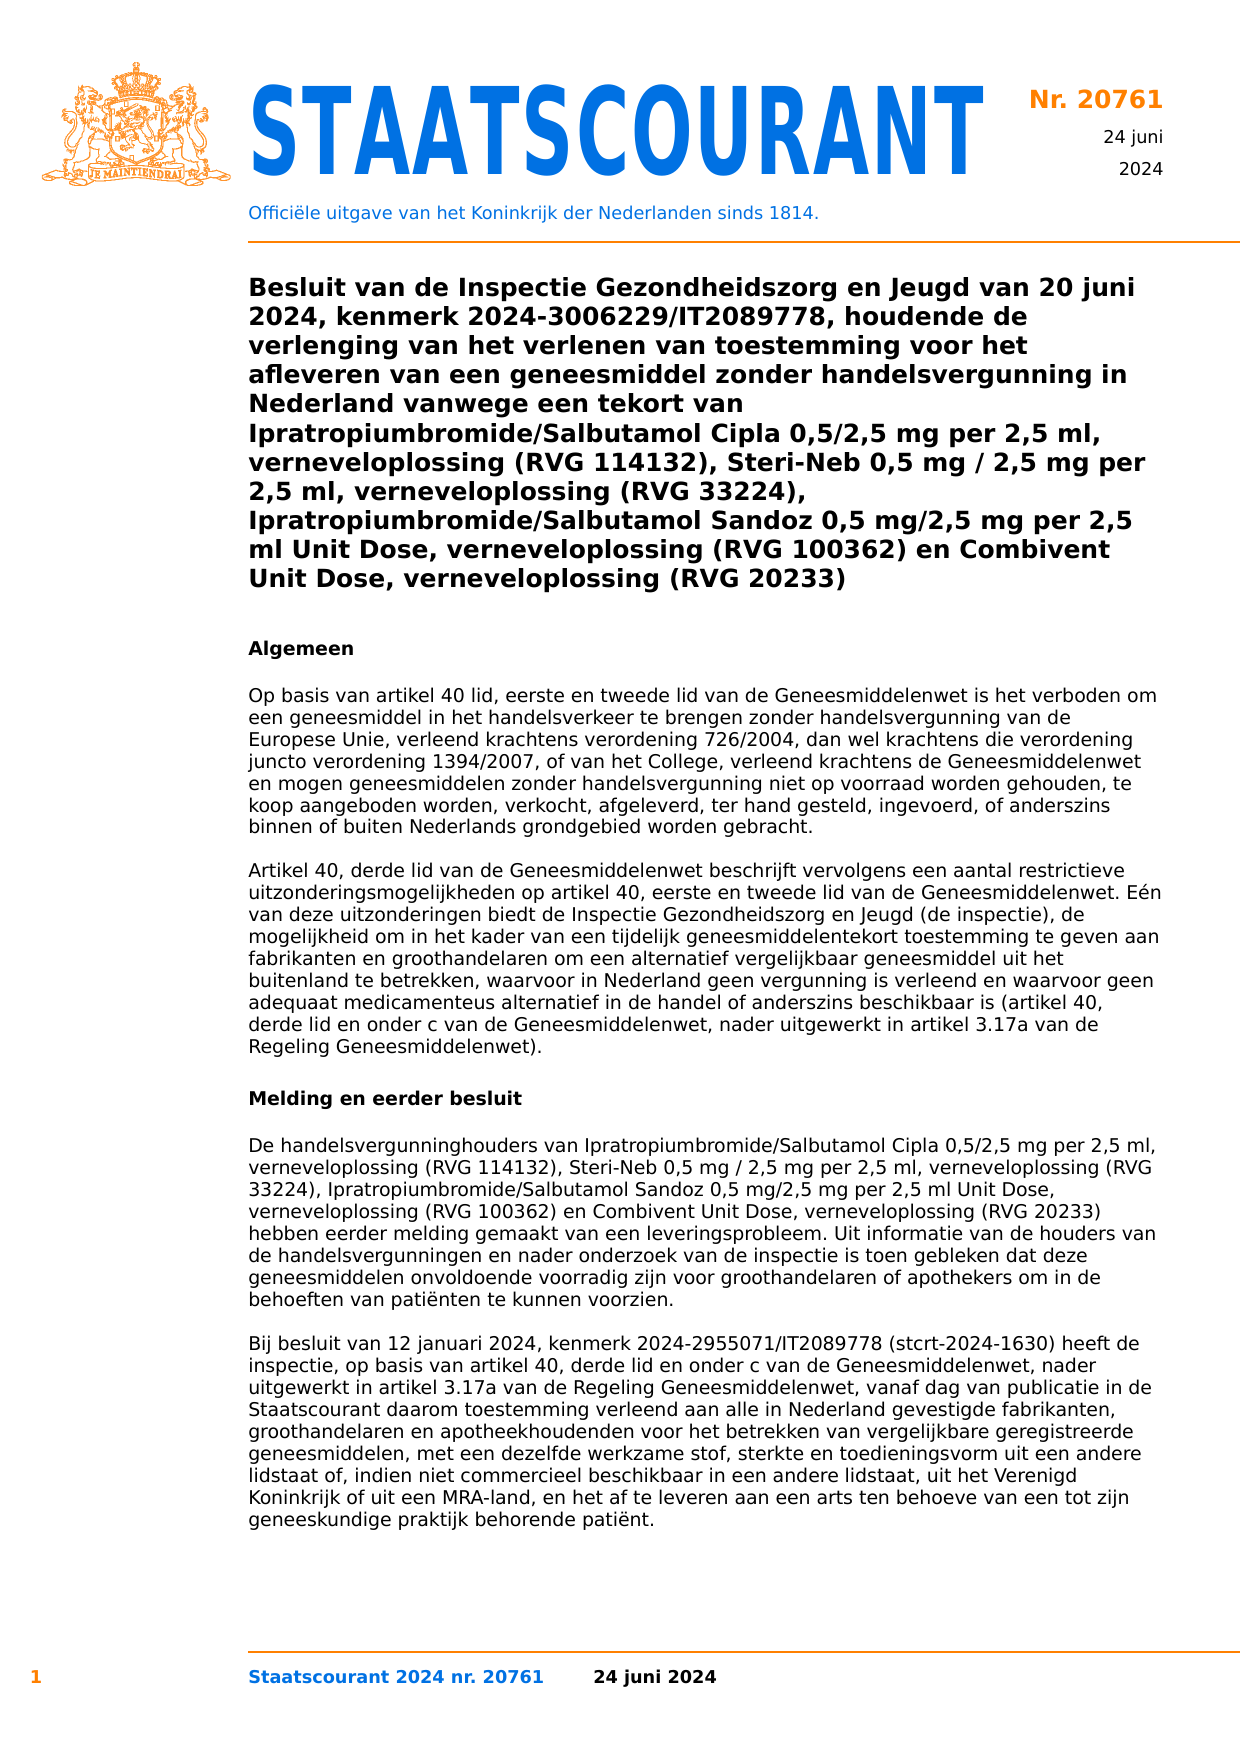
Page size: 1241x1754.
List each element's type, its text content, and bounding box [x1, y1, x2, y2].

subtitle Algemeen [248, 638, 1163, 659]
table_header STAATSCOURANT [248, 62, 998, 203]
text Artikel 40, derde lid van de Geneesmiddelenwet beschrijft vervolgens een aantal restrictieve uitzonderingsmogelijkheden op artikel 40, eerste en tweede lid van de Geneesmiddelenwet. Eén van deze uitzonderingen biedt de Inspectie Gezondheidszorg en Jeugd (de inspectie), de mogelijkheid om in het kader van een tijdelijk geneesmiddelentekort toestemming te geven aan fabrikanten en groothandelaren om een alternatief vergelijkbaar geneesmiddel uit het buitenland te betrekken, waarvoor in Nederland geen vergunning is verleend en waarvoor geen adequaat medicamenteus alternatief in de handel of anderszins beschikbaar is (artikel 40, derde lid en onder c van de Geneesmiddelenwet, nader uitgewerkt in artikel 3.17a van de Regeling Geneesmiddelenwet). [248, 860, 1163, 1058]
table_cell 2024 [998, 153, 1240, 203]
picture [41, 62, 231, 186]
table_cell 24 juni [998, 121, 1240, 153]
text Op basis van artikel 40 lid, eerste en tweede lid van de Geneesmiddelenwet is het verboden om een geneesmiddel in het handelsverkeer te brengen zonder handelsvergunning van de Europese Unie, verleend krachtens verordening 726/2004, dan wel krachtens die verordening juncto verordening 1394/2007, of van het College, verleend krachtens de Geneesmiddelenwet en mogen geneesmiddelen zonder handelsvergunning niet op voorraad worden gehouden, te koop aangeboden worden, verkocht, afgeleverd, ter hand gesteld, ingevoerd, of anderszins binnen of buiten Nederlands grondgebied worden gebracht. [248, 684, 1163, 838]
table_cell Officiële uitgave van het Koninkrijk der Nederlanden sinds 1814. [248, 203, 1240, 241]
subtitle Melding en eerder besluit [248, 1088, 1163, 1110]
text Bij besluit van 12 januari 2024, kenmerk 2024-2955071/IT2089778 (stcrt-2024-1630) heeft de inspectie, op basis van artikel 40, derde lid en onder c van de Geneesmiddelenwet, nader uitgewerkt in artikel 3.17a van de Regeling Geneesmiddelenwet, vanaf dag van publicatie in de Staatscourant daarom toestemming verleend aan alle in Nederland gevestigde fabrikanten, groothandelaren en apotheekhoudenden voor het betrekken van vergelijkbare geregistreerde geneesmiddelen, met een dezelfde werkzame stof, sterkte en toedieningsvorm uit een andere lidstaat of, indien niet commercieel beschikbaar in een andere lidstaat, uit het Verenigd Koninkrijk of uit een MRA-land, en het af te leveren aan een arts ten behoeve van een tot zijn geneeskundige praktijk behorende patiënt. [248, 1333, 1163, 1531]
subtitle Besluit van de Inspectie Gezondheidszorg en Jeugd van 20 juni 2024, kenmerk 2024-3006229/IT2089778, houdende de verlenging van het verlenen van toestemming voor het afleveren van een geneesmiddel zonder handelsvergunning in Nederland vanwege een tekort van Ipratropiumbromide/Salbutamol Cipla 0,5/2,5 mg per 2,5 ml, verneveloplossing (RVG 114132), Steri-Neb 0,5 mg / 2,5 mg per 2,5 ml, verneveloplossing (RVG 33224), Ipratropiumbromide/Salbutamol Sandoz 0,5 mg/2,5 mg per 2,5 ml Unit Dose, verneveloplossing (RVG 100362) en Combivent Unit Dose, verneveloplossing (RVG 20233) [248, 273, 1163, 594]
text De handelsvergunninghouders van Ipratropiumbromide/Salbutamol Cipla 0,5/2,5 mg per 2,5 ml, verneveloplossing (RVG 114132), Steri-Neb 0,5 mg / 2,5 mg per 2,5 ml, verneveloplossing (RVG 33224), Ipratropiumbromide/Salbutamol Sandoz 0,5 mg/2,5 mg per 2,5 ml Unit Dose, verneveloplossing (RVG 100362) en Combivent Unit Dose, verneveloplossing (RVG 20233) hebben eerder melding gemaakt van een leveringsprobleem. Uit informatie van de houders van de handelsvergunningen en nader onderzoek van de inspectie is toen gebleken dat deze geneesmiddelen onvoldoende voorradig zijn voor groothandelaren of apothekers om in de behoeften van patiënten te kunnen voorzien. [248, 1135, 1163, 1311]
table_header Nr. 20761 [998, 62, 1240, 121]
table_header [25, 62, 248, 241]
